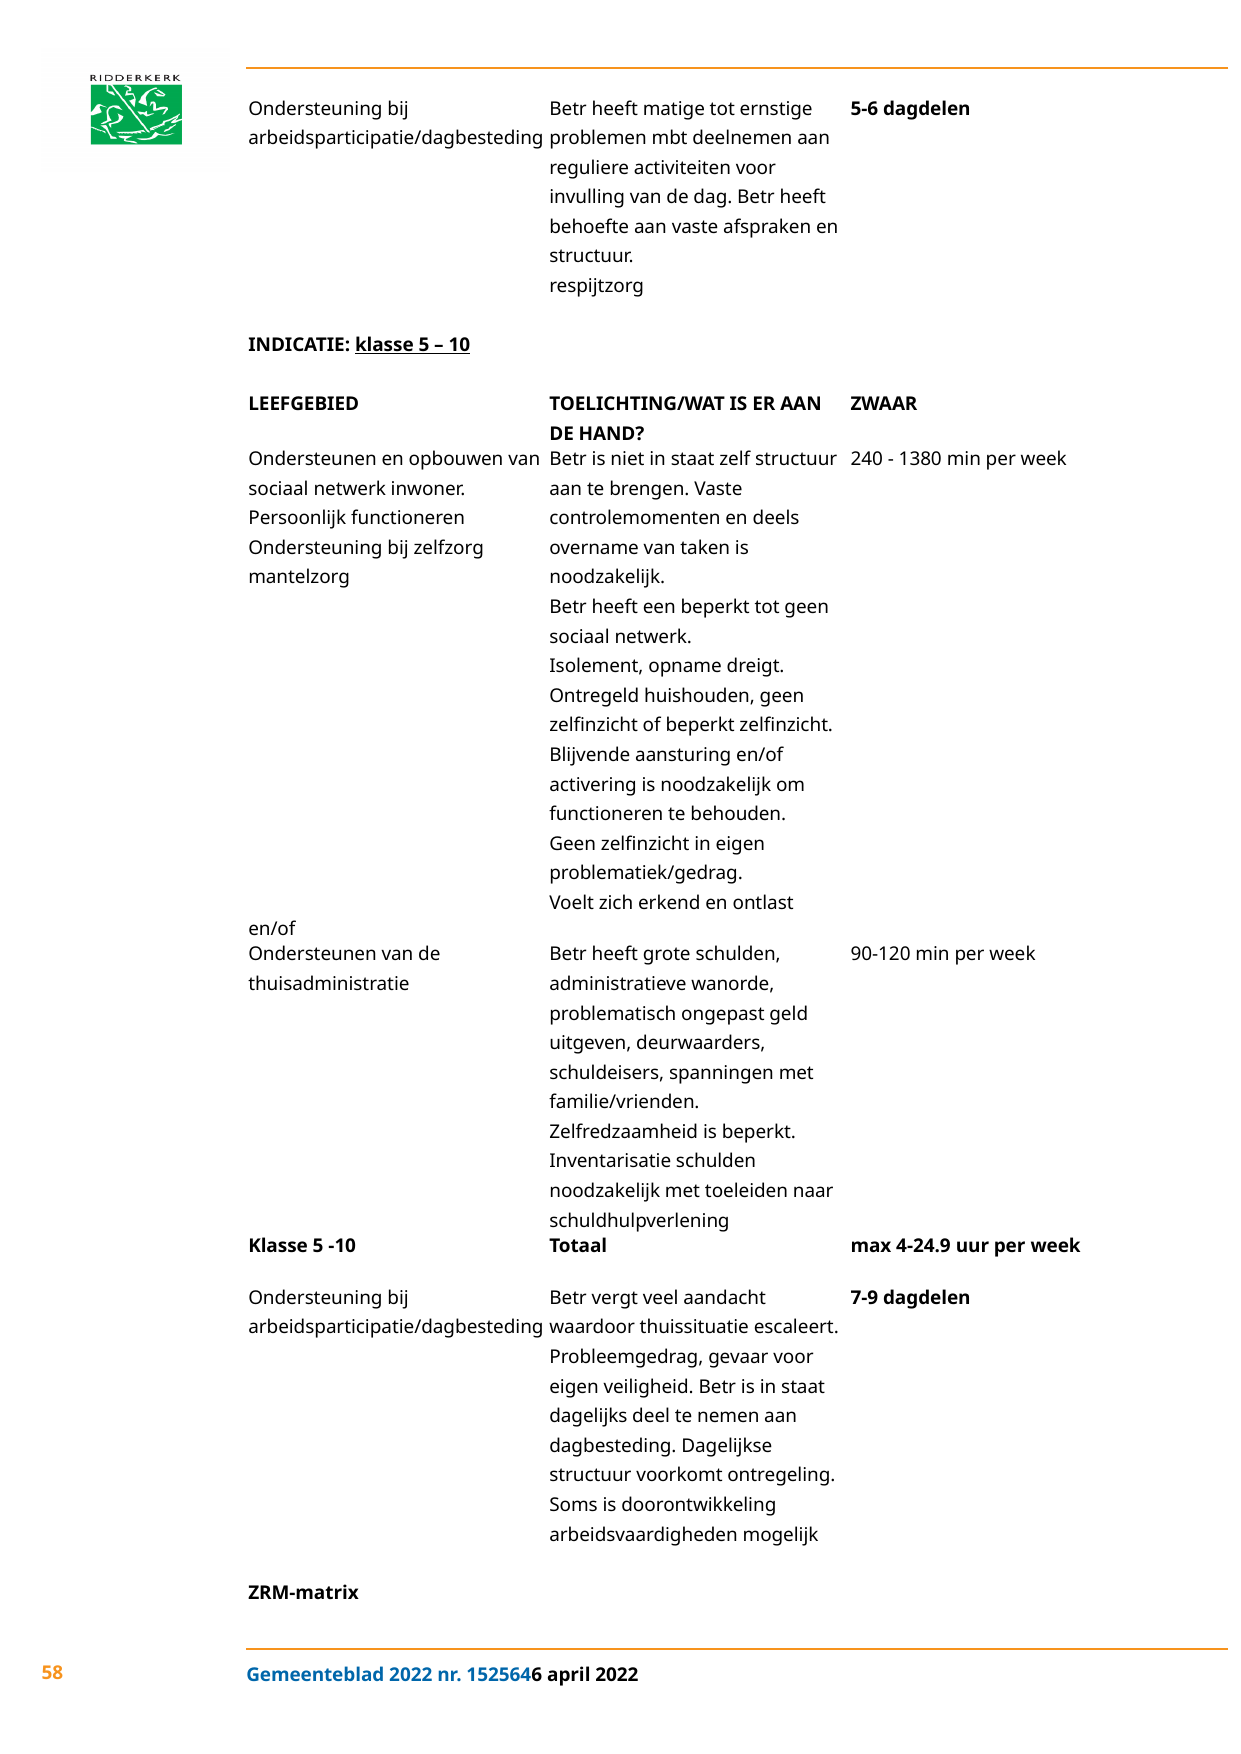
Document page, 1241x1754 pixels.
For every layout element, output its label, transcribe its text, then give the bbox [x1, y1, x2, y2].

picture [41, 47, 231, 172]
table_cell Ondersteunen en opbouwen van sociaal netwerk inwoner. Persoonlijk functioneren Ondersteuning bij zelfzorg mantelzorg [248, 445, 549, 915]
table_cell Betr heeft matige tot ernstige problemen mbt deelnemen aan reguliere activiteiten voor invulling van de dag. Betr heeft behoefte aan vaste afspraken en structuur. respijtzorg [549, 95, 850, 298]
table_cell 7-9 dagdelen [850, 1284, 1152, 1546]
table_cell Betr is niet in staat zelf structuur aan te brengen. Vaste controlemomenten en deels overname van taken is noodzakelijk. Betr heeft een beperkt tot geen sociaal netwerk. Isolement, opname dreigt. Ontregeld huishouden, geen zelfinzicht of beperkt zelfinzicht. Blijvende aansturing en/of activering is noodzakelijk om functioneren te behouden. Geen zelfinzicht in eigen problematiek/gedrag. Voelt zich erkend en ontlast [549, 445, 850, 915]
table_cell Ondersteuning bij arbeidsparticipatie/dagbesteding [248, 95, 549, 298]
table_header ZWAAR [850, 390, 1152, 445]
table_cell [248, 1258, 1152, 1284]
table_cell Ondersteuning bij arbeidsparticipatie/dagbesteding [248, 1284, 549, 1546]
table_cell max 4-24.9 uur per week [850, 1233, 1152, 1258]
table_cell Klasse 5 -10 [248, 1233, 549, 1258]
table_header TOELICHTING/WAT IS ER AAN DE HAND? [549, 390, 850, 445]
text INDICATIE: klasse 5 – 10 [248, 331, 1152, 357]
table_cell Betr vergt veel aandacht waardoor thuissituatie escaleert. Probleemgedrag, gevaar voor eigen veiligheid. Betr is in staat dagelijks deel te nemen aan dagbesteding. Dagelijkse structuur voorkomt ontregeling. Soms is doorontwikkeling arbeidsvaardigheden mogelijk [549, 1284, 850, 1546]
table_cell en/of [248, 915, 1152, 941]
text ZRM-matrix [248, 1579, 1152, 1605]
table_header LEEFGEBIED [248, 390, 549, 445]
table_cell 90-120 min per week [850, 941, 1152, 1233]
table_cell Ondersteunen van de thuisadministratie [248, 941, 549, 1233]
table_cell 240 - 1380 min per week [850, 445, 1152, 915]
table_cell Betr heeft grote schulden, administratieve wanorde, problematisch ongepast geld uitgeven, deurwaarders, schuldeisers, spanningen met familie/vrienden. Zelfredzaamheid is beperkt. Inventarisatie schulden noodzakelijk met toeleiden naar schuldhulpverlening [549, 941, 850, 1233]
table_cell 5-6 dagdelen [850, 95, 1152, 298]
table_cell Totaal [549, 1233, 850, 1258]
